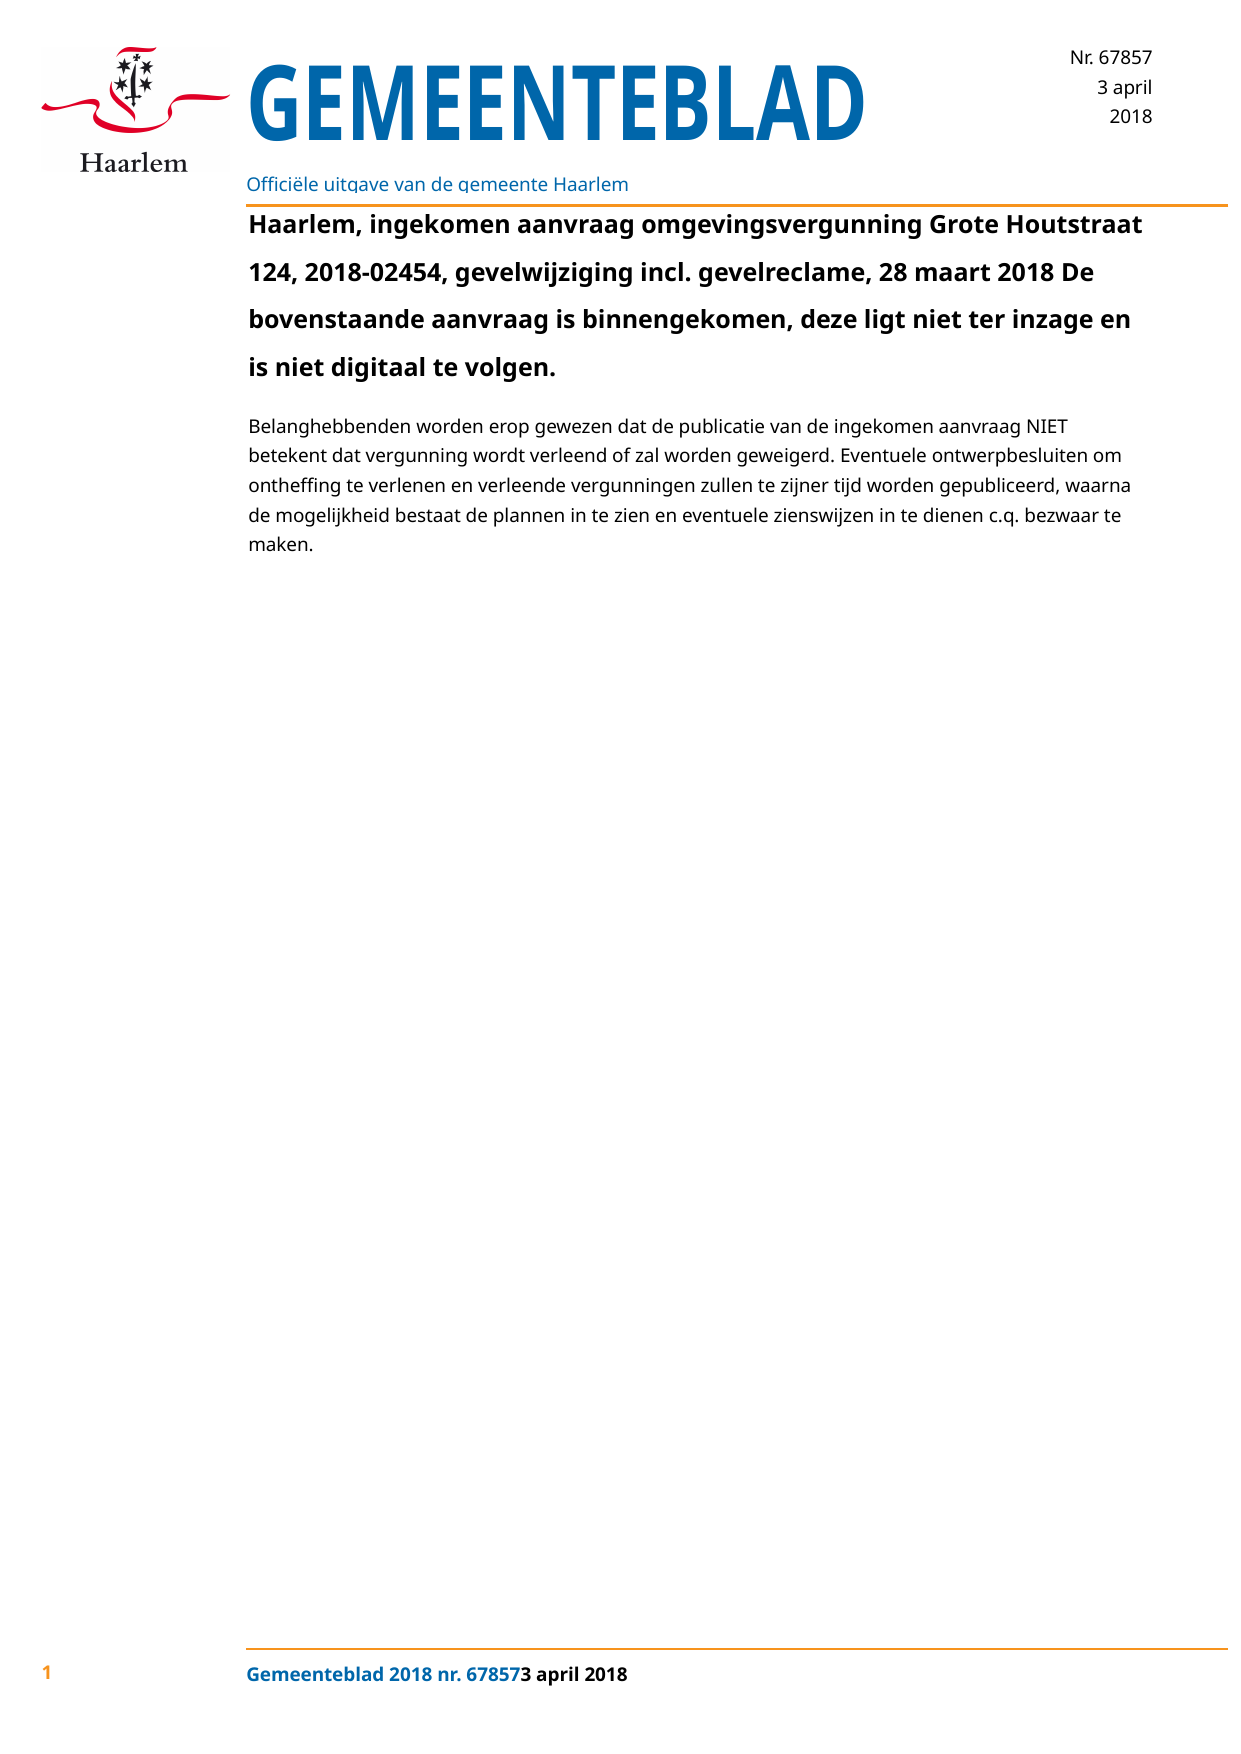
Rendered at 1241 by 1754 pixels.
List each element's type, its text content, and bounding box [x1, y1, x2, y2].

text Haarlem, ingekomen aanvraag omgevingsvergunning Grote Houtstraat 124, 2018-02454, gevelwijziging incl. gevelreclame, 28 maart 2018 De bovenstaande aanvraag is binnengekomen, deze ligt niet ter inzage en is niet digitaal te volgen. [248, 207, 1152, 384]
text Belanghebbenden worden erop gewezen dat de publicatie van de ingekomen aanvraag NIET betekent dat vergunning wordt verleend of zal worden geweigerd. Eventuele ontwerpbesluiten om ontheffing te verlenen en verleende vergunningen zullen te zijner tijd worden gepubliceerd, waarna de mogelijkheid bestaat de plannen in te zien en eventuele zienswijzen in te dienen c.q. bezwaar te maken. [248, 413, 1152, 557]
picture [41, 47, 231, 172]
